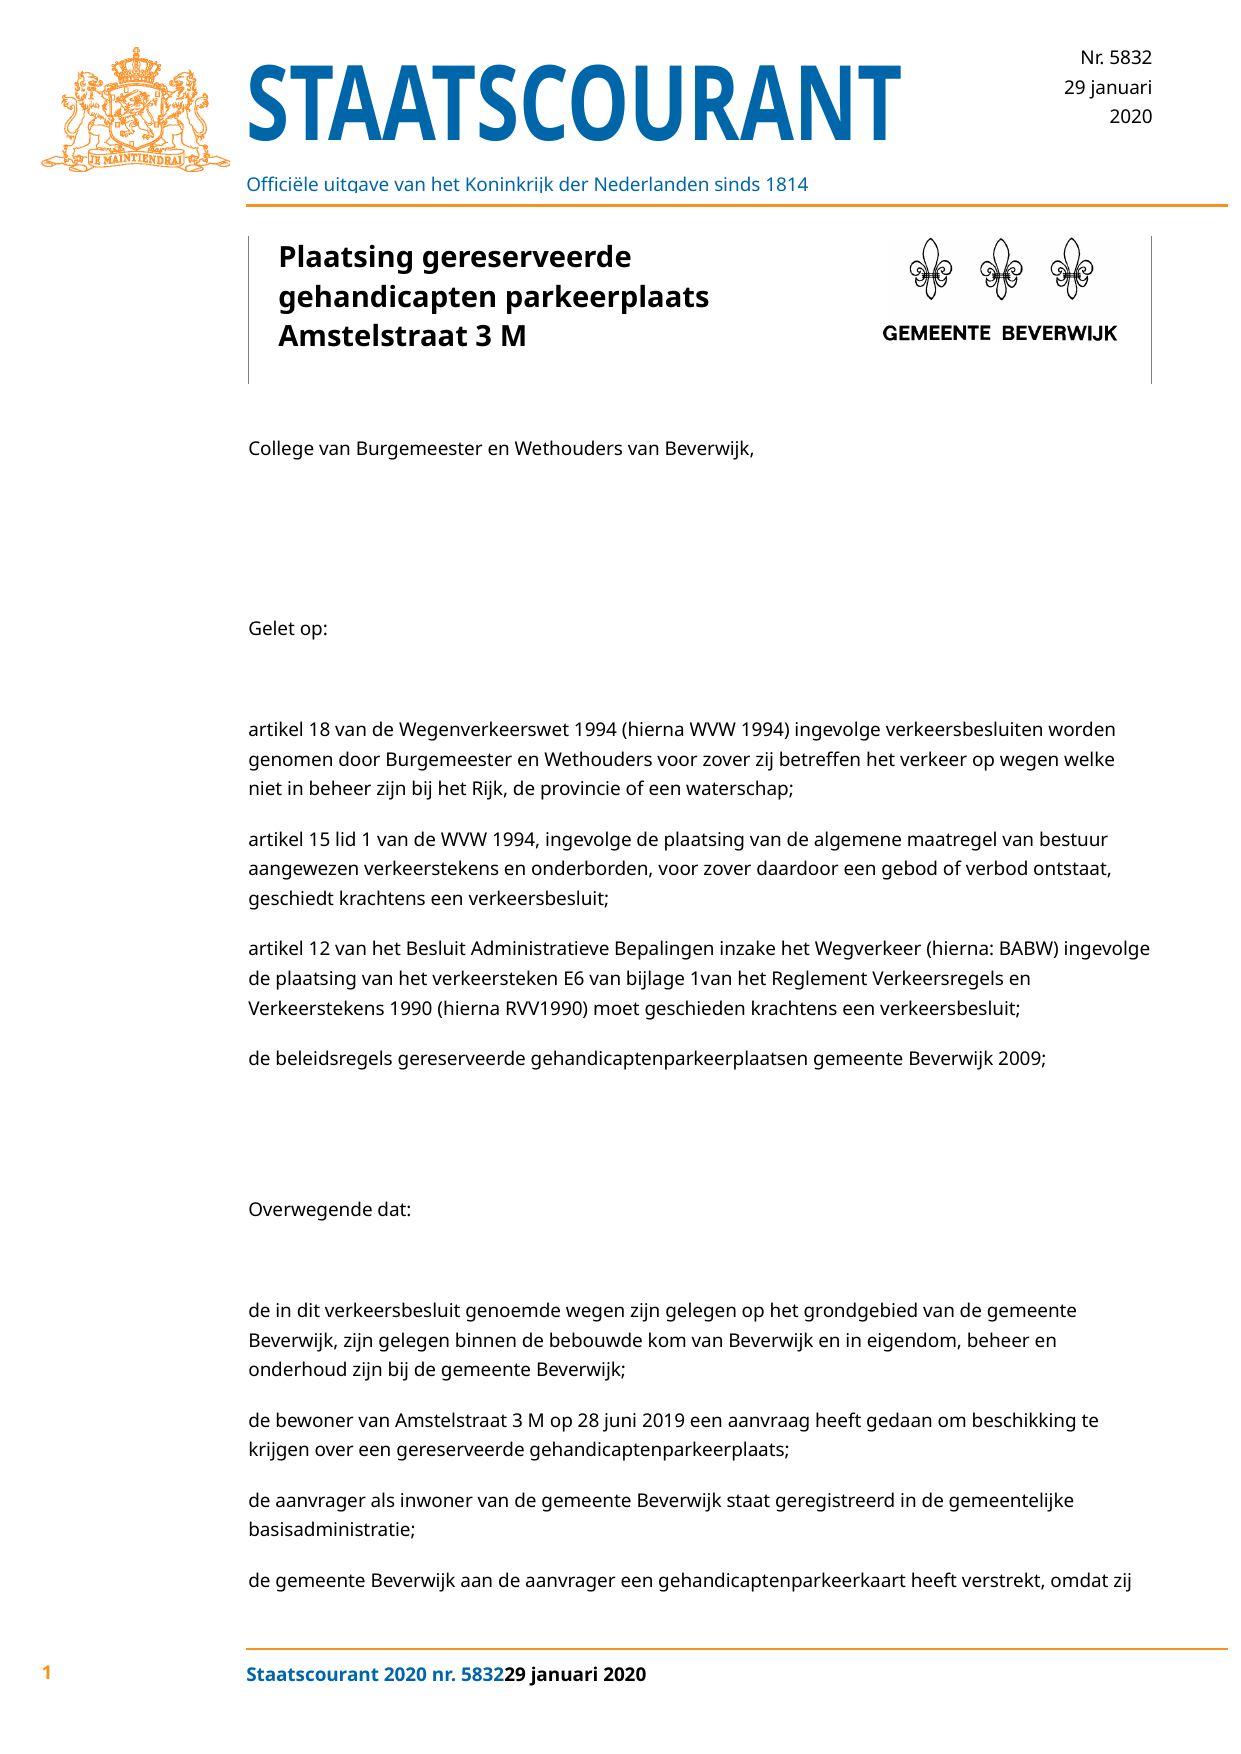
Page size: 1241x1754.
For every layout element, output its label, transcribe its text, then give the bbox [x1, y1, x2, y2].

text Gelet op: [248, 616, 1152, 641]
text artikel 15 lid 1 van de WVW 1994, ingevolge de plaatsing van de algemene maatregel van bestuur aangewezen verkeerstekens en onderborden, voor zover daardoor een gebod of verbod ontstaat, geschiedt krachtens een verkeersbesluit; [248, 826, 1152, 911]
text artikel 12 van het Besluit Administratieve Bepalingen inzake het Wegverkeer (hierna: BABW) ingevolge de plaatsing van het verkeersteken E6 van bijlage 1van het Reglement Verkeersregels en Verkeerstekens 1990 (hierna RVV1990) moet geschieden krachtens een verkeersbesluit; [248, 936, 1152, 1020]
text de bewoner van Amstelstraat 3 M op 28 juni 2019 een aanvraag heeft gedaan om beschikking te krijgen over een gereserveerde gehandicaptenparkeerplaats; [248, 1407, 1152, 1462]
text de in dit verkeersbesluit genoemde wegen zijn gelegen op het grondgebied van de gemeente Beverwijk, zijn gelegen binnen de bebouwde kom van Beverwijk en in eigendom, beheer en onderhoud zijn bij de gemeente Beverwijk; [248, 1297, 1152, 1382]
text College van Burgemeester en Wethouders van Beverwijk, [248, 435, 1152, 460]
table_header [850, 236, 1151, 384]
picture [882, 236, 1119, 342]
text de beleidsregels gereserveerde gehandicaptenparkeerplaatsen gemeente Beverwijk 2009; [248, 1045, 1152, 1071]
picture [41, 47, 231, 172]
table_header Plaatsing gereserveerde gehandicapten parkeerplaats Amstelstraat 3 M [249, 236, 850, 384]
text de aanvrager als inwoner van de gemeente Beverwijk staat geregistreerd in de gemeentelijke basisadministratie; [248, 1487, 1152, 1542]
text de gemeente Beverwijk aan de aanvrager een gehandicaptenparkeerkaart heeft verstrekt, omdat zij [248, 1567, 1152, 1592]
text Overwegende dat: [248, 1196, 1152, 1222]
text artikel 18 van de Wegenverkeerswet 1994 (hierna WVW 1994) ingevolge verkeersbesluiten worden genomen door Burgemeester en Wethouders voor zover zij betreffen het verkeer op wegen welke niet in beheer zijn bij het Rijk, de provincie of een waterschap; [248, 716, 1152, 801]
